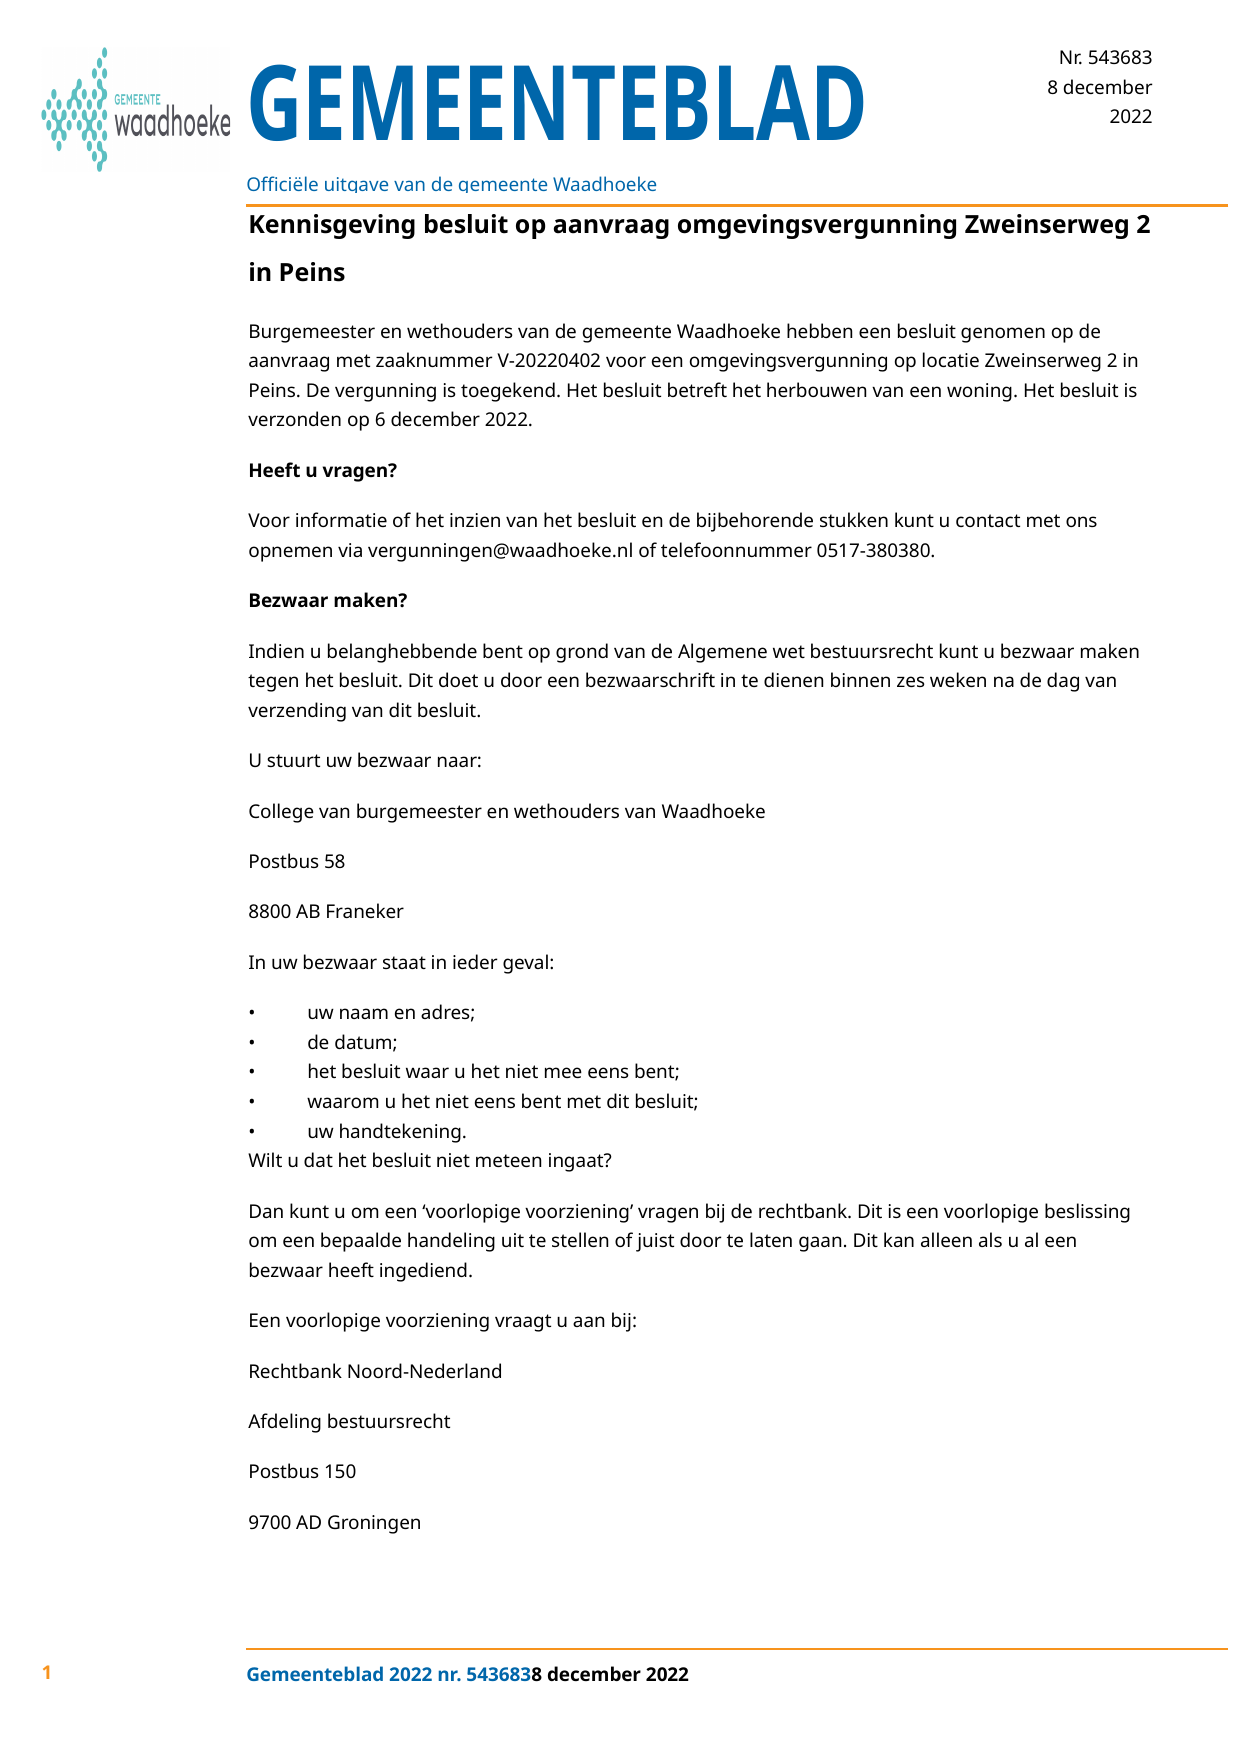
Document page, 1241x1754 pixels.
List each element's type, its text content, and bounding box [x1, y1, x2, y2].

text Wilt u dat het besluit niet meteen ingaat? [248, 1147, 1152, 1173]
text Postbus 58 [248, 848, 1152, 874]
text Dan kunt u om een ‘voorlopige voorziening’ vragen bij de rechtbank. Dit is een voorlopige beslissing om een bepaalde handeling uit te stellen of juist door te laten gaan. Dit kan alleen als u al een bezwaar heeft ingediend. [248, 1198, 1152, 1283]
list de datum; [248, 1029, 1152, 1055]
list uw naam en adres; [248, 999, 1152, 1025]
text Indien u belanghebbende bent op grond van de Algemene wet bestuursrecht kunt u bezwaar maken tegen het besluit. Dit doet u door een bezwaarschrift in te dienen binnen zes weken na de dag van verzending van dit besluit. [248, 638, 1152, 723]
list uw handtekening. [248, 1118, 1152, 1144]
text Een voorlopige voorziening vraagt u aan bij: [248, 1307, 1152, 1333]
text Burgemeester en wethouders van de gemeente Waadhoeke hebben een besluit genomen op de aanvraag met zaaknummer V-20220402 voor een omgevingsvergunning op locatie Zweinserweg 2 in Peins. De vergunning is toegekend. Het besluit betreft het herbouwen van een woning. Het besluit is verzonden op 6 december 2022. [248, 318, 1152, 432]
text Kennisgeving besluit op aanvraag omgevingsvergunning Zweinserweg 2 in Peins [248, 207, 1152, 288]
text Postbus 150 [248, 1459, 1152, 1484]
text In uw bezwaar staat in ieder geval: [248, 949, 1152, 975]
text Afdeling bestuursrecht [248, 1408, 1152, 1434]
picture [41, 47, 231, 172]
list het besluit waar u het niet mee eens bent; [248, 1059, 1152, 1084]
text 9700 AD Groningen [248, 1509, 1152, 1535]
text U stuurt uw bezwaar naar: [248, 747, 1152, 773]
text College van burgemeester en wethouders van Waadhoeke [248, 798, 1152, 824]
list waarom u het niet eens bent met dit besluit; [248, 1088, 1152, 1114]
text Rechtbank Noord-Nederland [248, 1358, 1152, 1384]
text Voor informatie of het inzien van het besluit en de bijbehorende stukken kunt u contact met ons opnemen via vergunningen@waadhoeke.nl of telefoonnummer 0517-380380. [248, 507, 1152, 563]
text 8800 AB Franeker [248, 899, 1152, 924]
text Bezwaar maken? [248, 587, 1152, 613]
text Heeft u vragen? [248, 457, 1152, 483]
